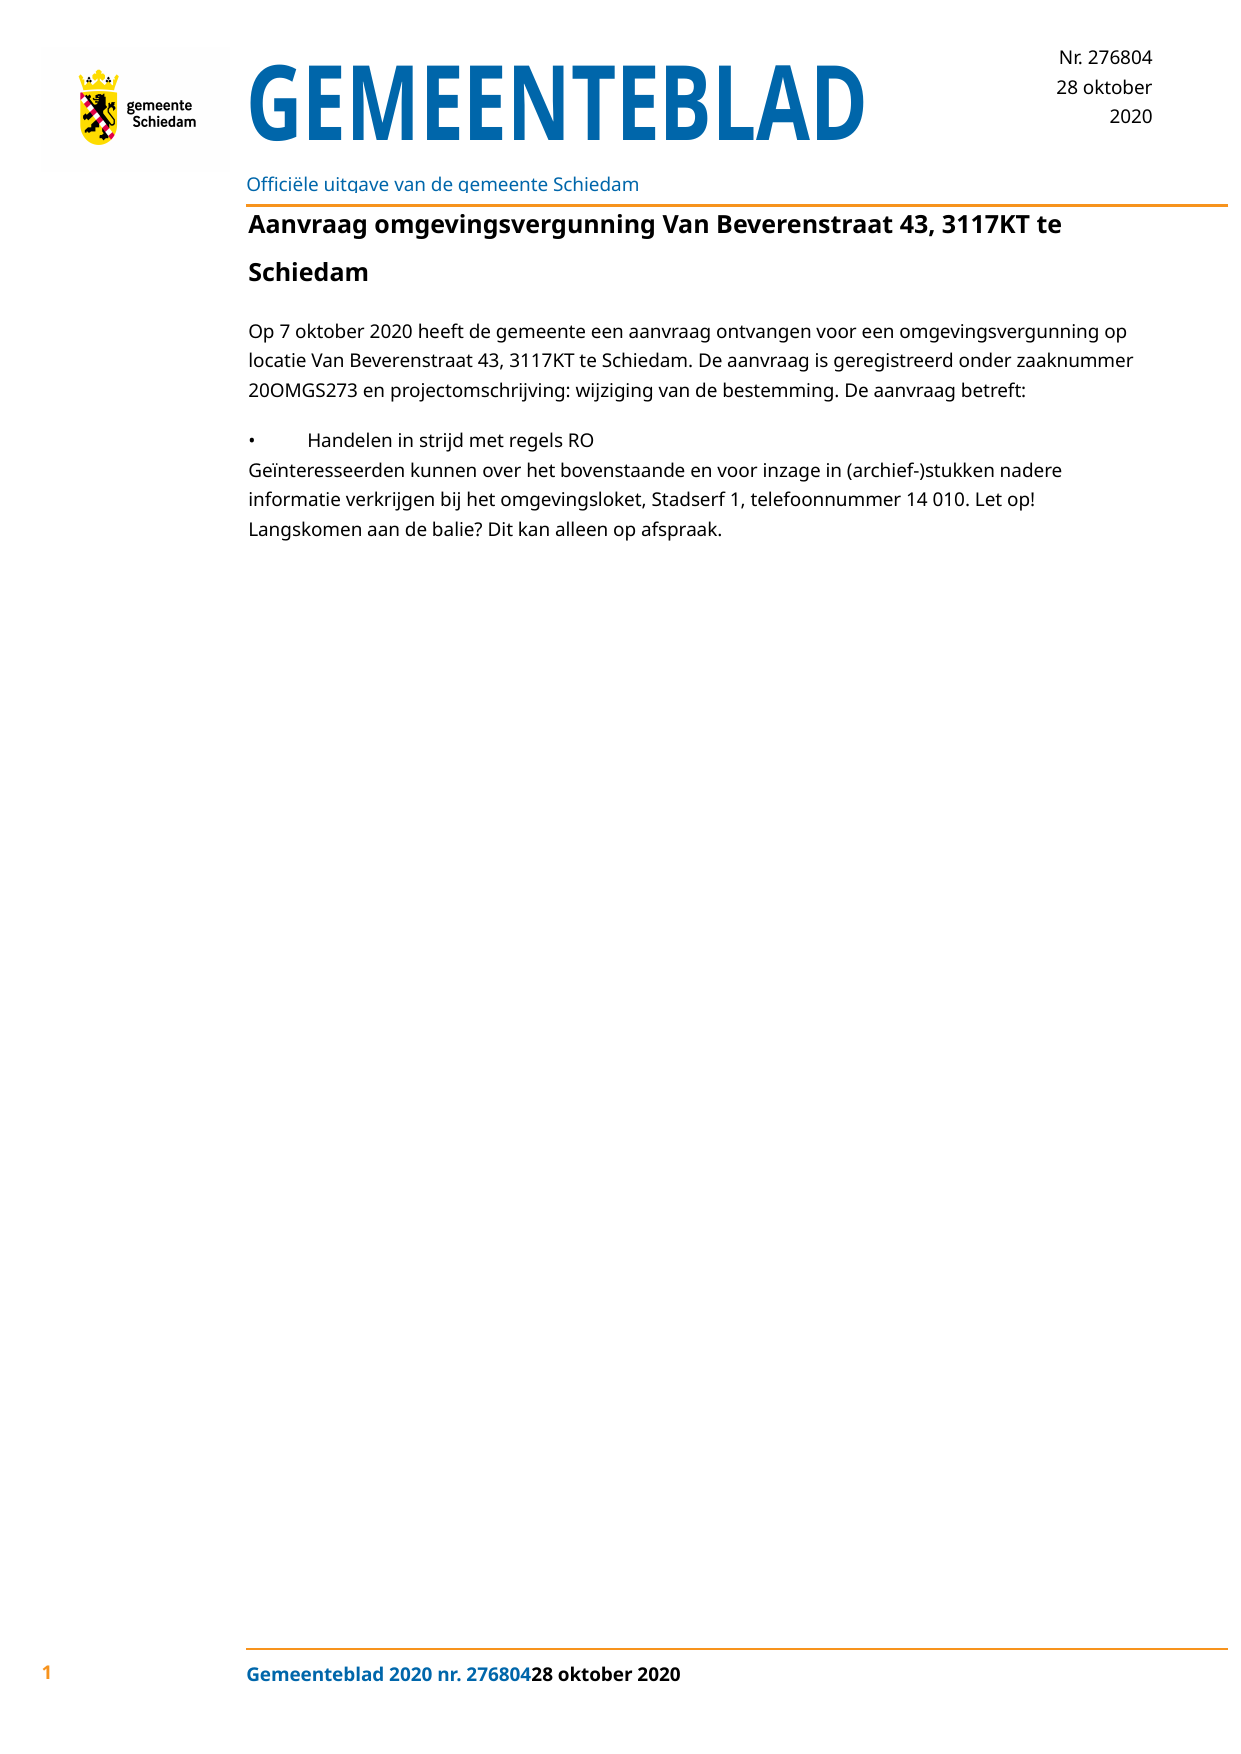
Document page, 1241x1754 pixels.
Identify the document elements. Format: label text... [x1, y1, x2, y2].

text Geïnteresseerden kunnen over het bovenstaande en voor inzage in (archief-)stukken nadere informatie verkrijgen bij het omgevingsloket, Stadserf 1, telefoonnummer 14 010. Let op! Langskomen aan de balie? Dit kan alleen op afspraak. [248, 457, 1152, 542]
list Handelen in strijd met regels RO [248, 427, 1152, 453]
text Aanvraag omgevingsvergunning Van Beverenstraat 43, 3117KT te Schiedam [248, 207, 1152, 288]
picture [41, 47, 231, 172]
text Op 7 oktober 2020 heeft de gemeente een aanvraag ontvangen voor een omgevingsvergunning op locatie Van Beverenstraat 43, 3117KT te Schiedam. De aanvraag is geregistreerd onder zaaknummer 20OMGS273 en projectomschrijving: wijziging van de bestemming. De aanvraag betreft: [248, 318, 1152, 403]
